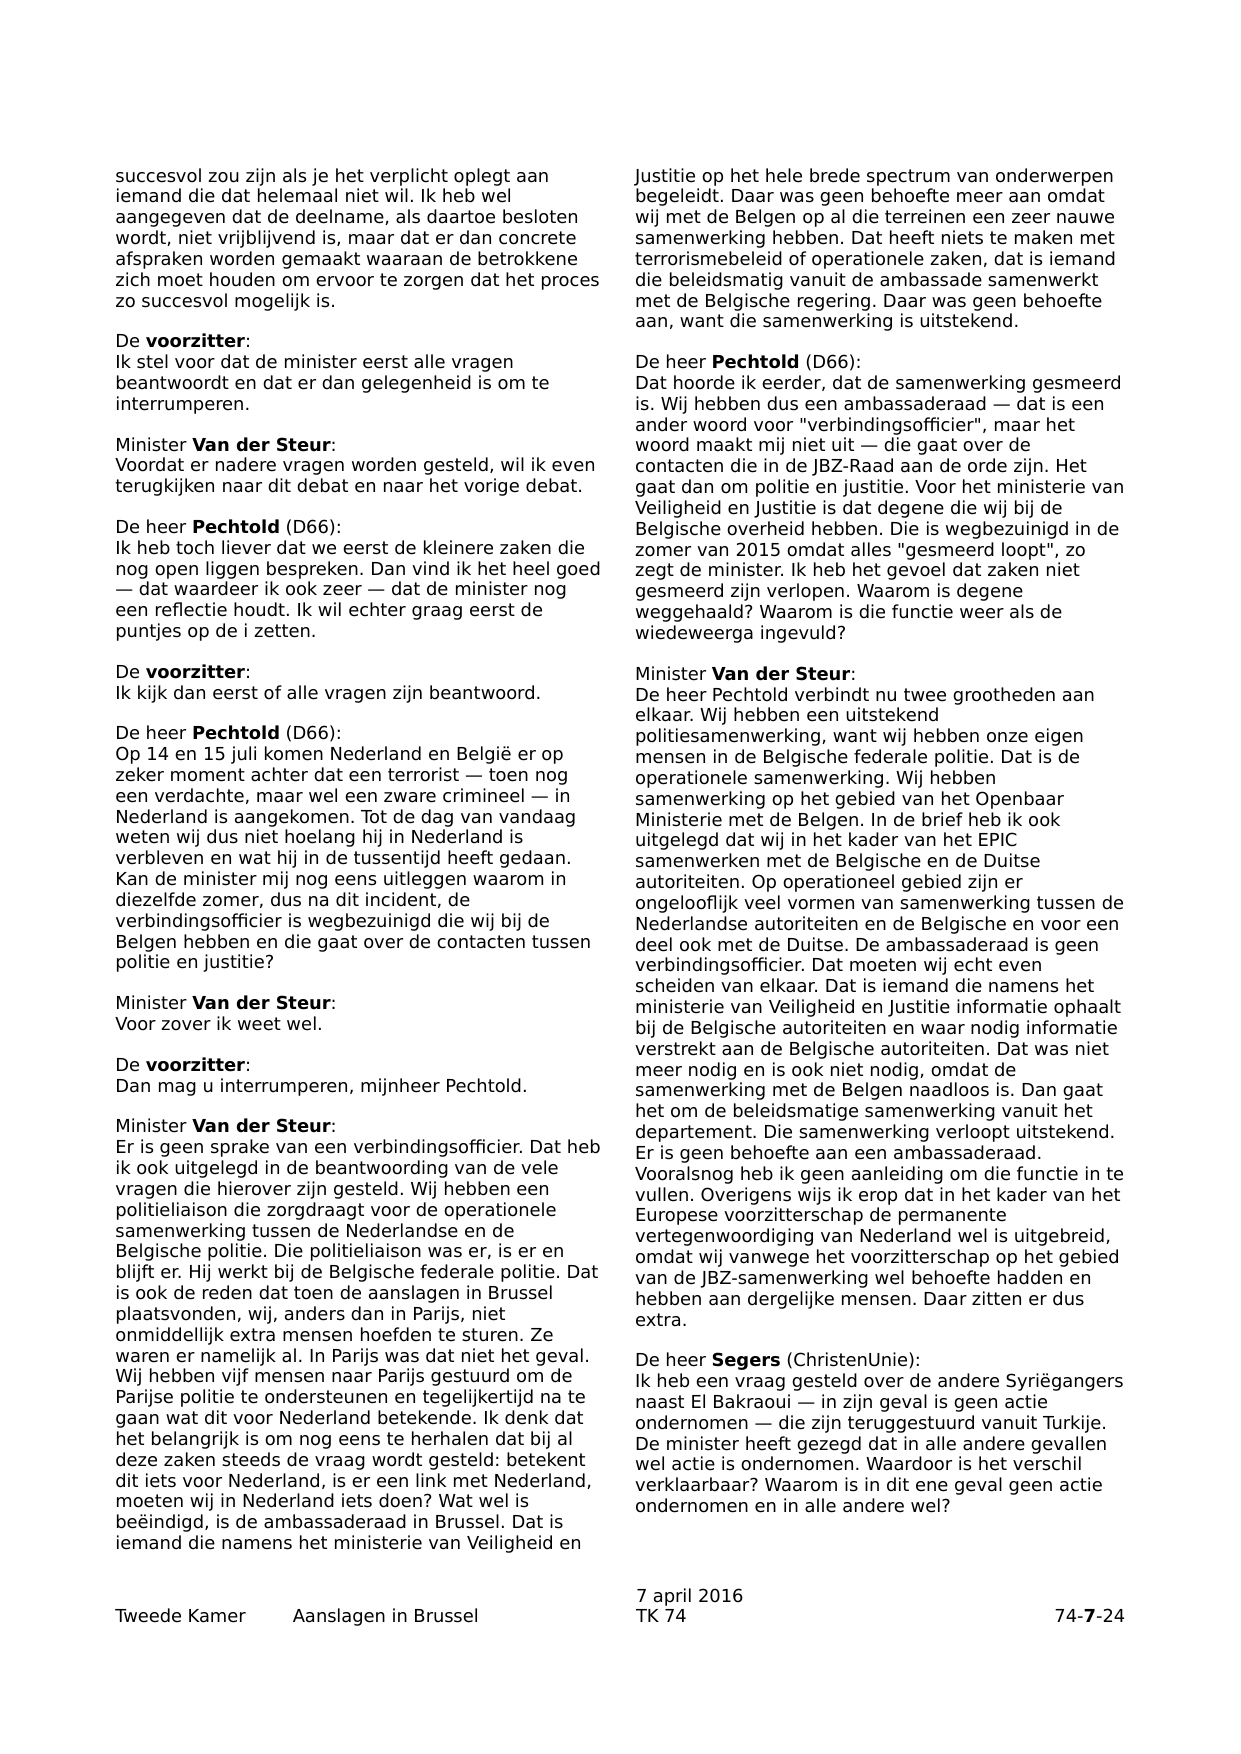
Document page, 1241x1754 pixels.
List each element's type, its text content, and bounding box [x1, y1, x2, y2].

text De voorzitter: [115, 331, 605, 352]
text De heer Segers (ChristenUnie): [635, 1350, 1125, 1371]
text Ik kijk dan eerst of alle vragen zijn beantwoord. [115, 682, 605, 703]
text Minister Van der Steur: [115, 434, 605, 455]
text De heer Pechtold (D66): [635, 352, 1125, 373]
text Dat hoorde ik eerder, dat de samenwerking gesmeerd is. Wij hebben dus een ambassaderaad — dat is een ander woord voor "verbindingsofficier", maar het woord maakt mij niet uit — die gaat over de contacten die in de JBZ-Raad aan de orde zijn. Het gaat dan om politie en justitie. Voor het ministerie van Veiligheid en Justitie is dat degene die wij bij de Belgische overheid hebben. Die is wegbezuinigd in de zomer van 2015 omdat alles "gesmeerd loopt", zo zegt de minister. Ik heb het gevoel dat zaken niet gesmeerd zijn verlopen. Waarom is degene weggehaald? Waarom is die functie weer als de wiedeweerga ingevuld? [635, 373, 1125, 643]
text De heer Pechtold verbindt nu twee grootheden aan elkaar. Wij hebben een uitstekend politiesamenwerking, want wij hebben onze eigen mensen in de Belgische federale politie. Dat is de operationele samenwerking. Wij hebben samenwerking op het gebied van het Openbaar Ministerie met de Belgen. In de brief heb ik ook uitgelegd dat wij in het kader van het EPIC samenwerken met de Belgische en de Duitse autoriteiten. Op operationeel gebied zijn er ongelooflijk veel vormen van samenwerking tussen de Nederlandse autoriteiten en de Belgische en voor een deel ook met de Duitse. De ambassaderaad is geen verbindingsofficier. Dat moeten wij echt even scheiden van elkaar. Dat is iemand die namens het ministerie van Veiligheid en Justitie informatie ophaalt bij de Belgische autoriteiten en waar nodig informatie verstrekt aan de Belgische autoriteiten. Dat was niet meer nodig en is ook niet nodig, omdat de samenwerking met de Belgen naadloos is. Dan gaat het om de beleidsmatige samenwerking vanuit het departement. Die samenwerking verloopt uitstekend. Er is geen behoefte aan een ambassaderaad. Vooralsnog heb ik geen aanleiding om die functie in te vullen. Overigens wijs ik erop dat in het kader van het Europese voorzitterschap de permanente vertegenwoordiging van Nederland wel is uitgebreid, omdat wij vanwege het voorzitterschap op het gebied van de JBZ-samenwerking wel behoefte hadden en hebben aan dergelijke mensen. Daar zitten er dus extra. [635, 684, 1125, 1330]
text Voor zover ik weet wel. [115, 1014, 605, 1035]
text Er is geen sprake van een verbindingsofficier. Dat heb ik ook uitgelegd in de beantwoording van de vele vragen die hierover zijn gesteld. Wij hebben een politieliaison die zorgdraagt voor de operationele samenwerking tussen de Nederlandse en de Belgische politie. Die politieliaison was er, is er en blijft er. Hij werkt bij de Belgische federale politie. Dat is ook de reden dat toen de aanslagen in Brussel plaatsvonden, wij, anders dan in Parijs, niet onmiddellijk extra mensen hoefden te sturen. Ze waren er namelijk al. In Parijs was dat niet het geval. Wij hebben vijf mensen naar Parijs gestuurd om de Parijse politie te ondersteunen en tegelijkertijd na te gaan wat dit voor Nederland betekende. Ik denk dat het belangrijk is om nog eens te herhalen dat bij al deze zaken steeds de vraag wordt gesteld: betekent dit iets voor Nederland, is er een link met Nederland, moeten wij in Nederland iets doen? Wat wel is beëindigd, is de ambassaderaad in Brussel. Dat is iemand die namens het ministerie van Veiligheid en [115, 1137, 605, 1554]
text Voordat er nadere vragen worden gesteld, wil ik even terugkijken naar dit debat en naar het vorige debat. [115, 455, 605, 497]
text Ik heb toch liever dat we eerst de kleinere zaken die nog open liggen bespreken. Dan vind ik het heel goed — dat waardeer ik ook zeer — dat de minister nog een reflectie houdt. Ik wil echter graag eerst de puntjes op de i zetten. [115, 537, 605, 642]
text Minister Van der Steur: [115, 1116, 605, 1137]
text De heer Pechtold (D66): [115, 517, 605, 537]
text De voorzitter: [115, 1055, 605, 1075]
text De heer Pechtold (D66): [115, 723, 605, 744]
text Minister Van der Steur: [635, 663, 1125, 684]
text Ik heb een vraag gesteld over de andere Syriëgangers naast El Bakraoui — in zijn geval is geen actie ondernomen — die zijn teruggestuurd vanuit Turkije. De minister heeft gezegd dat in alle andere gevallen wel actie is ondernomen. Waardoor is het verschil verklaarbaar? Waarom is in dit ene geval geen actie ondernomen en in alle andere wel? [635, 1371, 1125, 1517]
text Op 14 en 15 juli komen Nederland en België er op zeker moment achter dat een terrorist — toen nog een verdachte, maar wel een zware crimineel — in Nederland is aangekomen. Tot de dag van vandaag weten wij dus niet hoelang hij in Nederland is verbleven en wat hij in de tussentijd heeft gedaan. Kan de minister mij nog eens uitleggen waarom in diezelfde zomer, dus na dit incident, de verbindingsofficier is wegbezuinigd die wij bij de Belgen hebben en die gaat over de contacten tussen politie en justitie? [115, 744, 605, 973]
text succesvol zou zijn als je het verplicht oplegt aan iemand die dat helemaal niet wil. Ik heb wel aangegeven dat de deelname, als daartoe besloten wordt, niet vrijblijvend is, maar dat er dan concrete afspraken worden gemaakt waaraan de betrokkene zich moet houden om ervoor te zorgen dat het proces zo succesvol mogelijk is. [115, 165, 605, 311]
text Minister Van der Steur: [115, 993, 605, 1014]
text Ik stel voor dat de minister eerst alle vragen beantwoordt en dat er dan gelegenheid is om te interrumperen. [115, 352, 605, 414]
text Dan mag u interrumperen, mijnheer Pechtold. [115, 1075, 605, 1096]
text Justitie op het hele brede spectrum van onderwerpen begeleidt. Daar was geen behoefte meer aan omdat wij met de Belgen op al die terreinen een zeer nauwe samenwerking hebben. Dat heeft niets te maken met terrorismebeleid of operationele zaken, dat is iemand die beleidsmatig vanuit de ambassade samenwerkt met de Belgische regering. Daar was geen behoefte aan, want die samenwerking is uitstekend. [635, 165, 1125, 332]
text De voorzitter: [115, 662, 605, 682]
